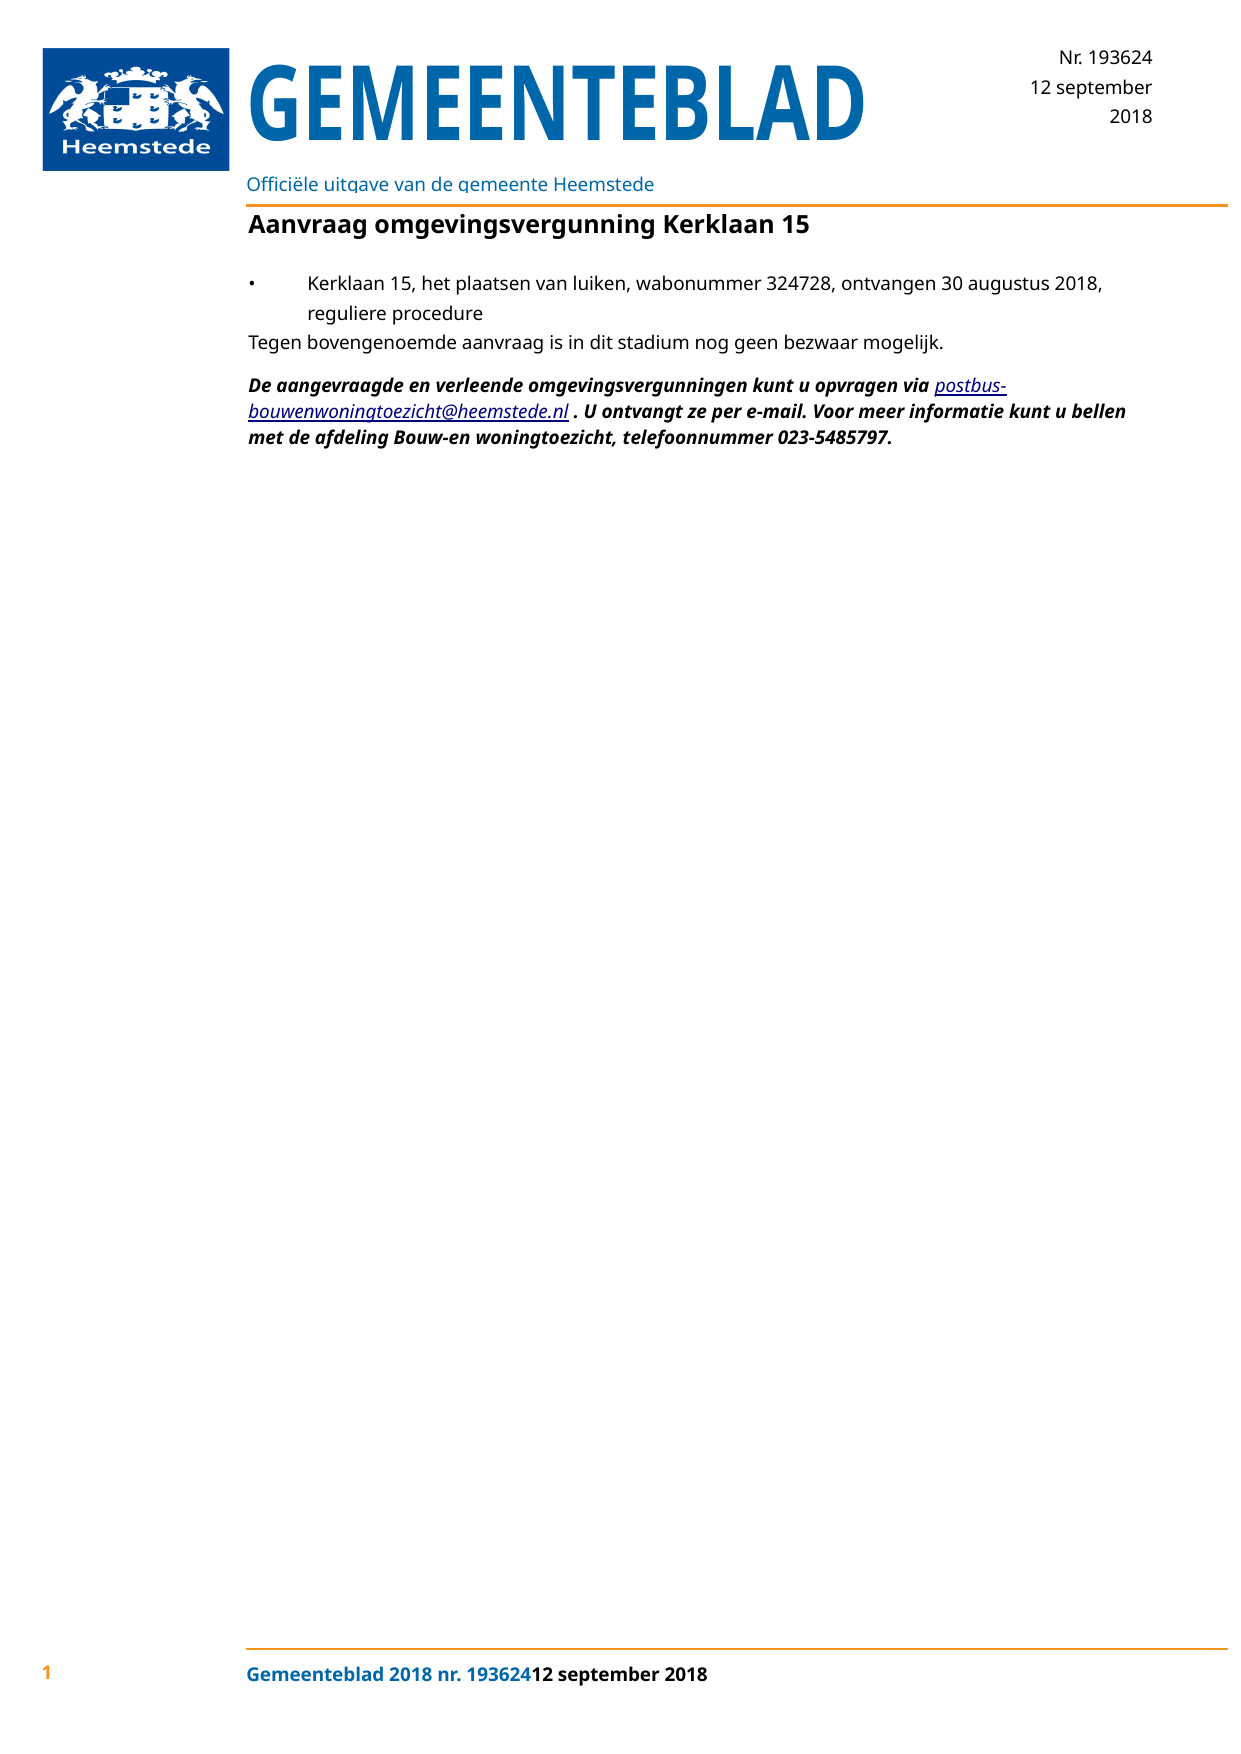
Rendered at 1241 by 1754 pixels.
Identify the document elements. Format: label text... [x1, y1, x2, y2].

picture [41, 47, 231, 172]
text Aanvraag omgevingsvergunning Kerklaan 15 [248, 207, 1152, 241]
list Kerklaan 15, het plaatsen van luiken, wabonummer 324728, ontvangen 30 augustus 2018, reguliere procedure [248, 270, 1152, 326]
text Tegen bovengenoemde aanvraag is in dit stadium nog geen bezwaar mogelijk. [248, 329, 1152, 355]
text De aangevraagde en verleende omgevingsvergunningen kunt u opvragen via postbus-bouwenwoningtoezicht@heemstede.nl . U ontvangt ze per e-mail. Voor meer informatie kunt u bellen met de afdeling Bouw-en woningtoezicht, telefoonnummer 023-5485797. [248, 373, 1152, 450]
